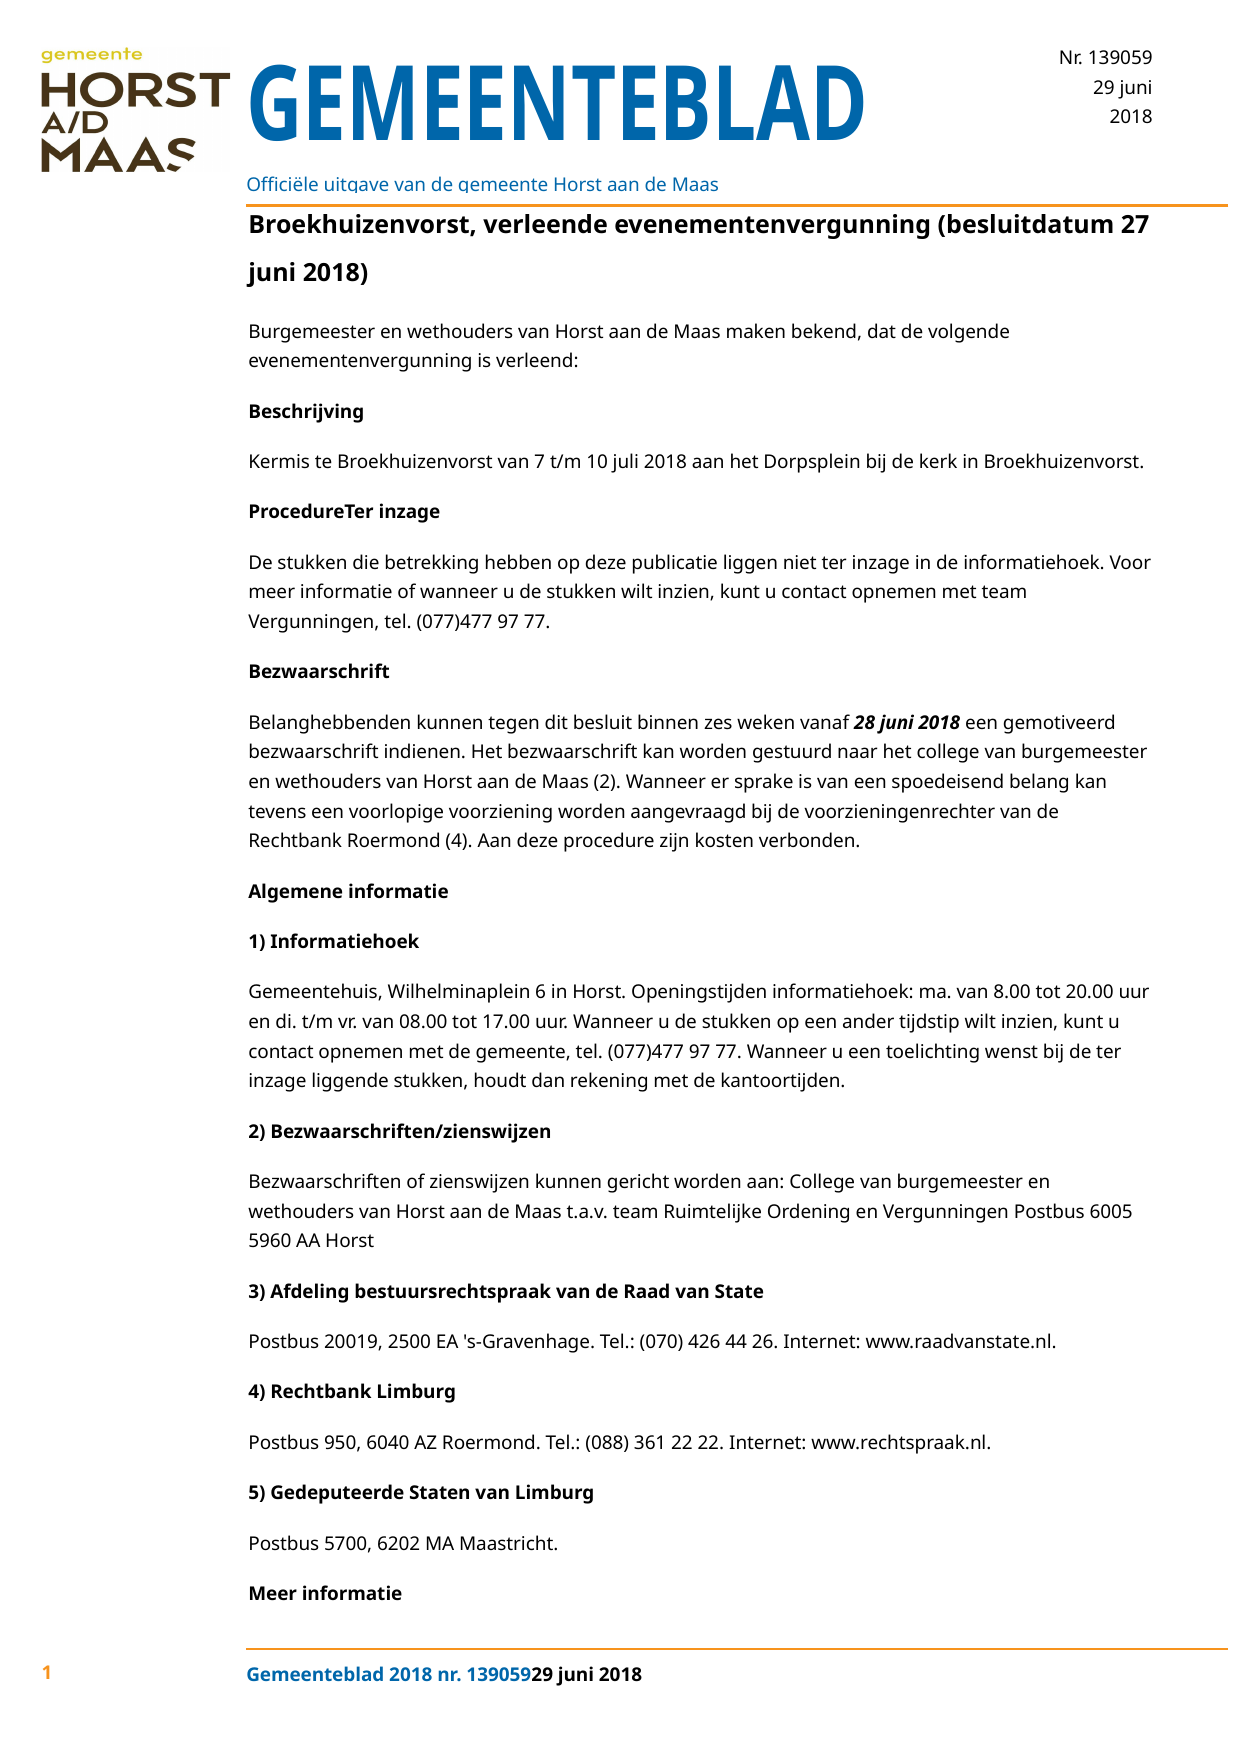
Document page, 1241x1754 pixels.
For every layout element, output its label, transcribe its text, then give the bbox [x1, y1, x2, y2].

text Beschrijving [248, 398, 1152, 424]
text 3) Afdeling bestuursrechtspraak van de Raad van State [248, 1278, 1152, 1304]
text 4) Rechtbank Limburg [248, 1379, 1152, 1404]
text De stukken die betrekking hebben op deze publicatie liggen niet ter inzage in de informatiehoek. Voor meer informatie of wanneer u de stukken wilt inzien, kunt u contact opnemen met team Vergunningen, tel. (077)477 97 77. [248, 549, 1152, 634]
text Belanghebbenden kunnen tegen dit besluit binnen zes weken vanaf 28 juni 2018 een gemotiveerd bezwaarschrift indienen. Het bezwaarschrift kan worden gestuurd naar het college van burgemeester en wethouders van Horst aan de Maas (2). Wanneer er sprake is van een spoedeisend belang kan tevens een voorlopige voorziening worden aangevraagd bij de voorzieningenrechter van de Rechtbank Roermond (4). Aan deze procedure zijn kosten verbonden. [248, 709, 1152, 853]
picture [41, 47, 231, 172]
text 2) Bezwaarschriften/zienswijzen [248, 1118, 1152, 1144]
text Kermis te Broekhuizenvorst van 7 t/m 10 juli 2018 aan het Dorpsplein bij de kerk in Broekhuizenvorst. [248, 448, 1152, 474]
text Postbus 20019, 2500 EA 's-Gravenhage. Tel.: (070) 426 44 26. Internet: www.raadvanstate.nl. [248, 1328, 1152, 1354]
text 1) Informatiehoek [248, 928, 1152, 954]
text Bezwaarschrift [248, 659, 1152, 684]
text Meer informatie [248, 1580, 1152, 1606]
text ProcedureTer inzage [248, 499, 1152, 524]
text Bezwaarschriften of zienswijzen kunnen gericht worden aan: College van burgemeester en wethouders van Horst aan de Maas t.a.v. team Ruimtelijke Ordening en Vergunningen Postbus 6005 5960 AA Horst [248, 1168, 1152, 1253]
text Gemeentehuis, Wilhelminaplein 6 in Horst. Openingstijden informatiehoek: ma. van 8.00 tot 20.00 uur en di. t/m vr. van 08.00 tot 17.00 uur. Wanneer u de stukken op een ander tijdstip wilt inzien, kunt u contact opnemen met de gemeente, tel. (077)477 97 77. Wanneer u een toelichting wenst bij de ter inzage liggende stukken, houdt dan rekening met de kantoortijden. [248, 979, 1152, 1093]
text Postbus 950, 6040 AZ Roermond. Tel.: (088) 361 22 22. Internet: www.rechtspraak.nl. [248, 1429, 1152, 1455]
text Postbus 5700, 6202 MA Maastricht. [248, 1530, 1152, 1556]
text Algemene informatie [248, 878, 1152, 904]
text 5) Gedeputeerde Staten van Limburg [248, 1479, 1152, 1505]
text Broekhuizenvorst, verleende evenementenvergunning (besluitdatum 27 juni 2018) [248, 207, 1152, 288]
text Burgemeester en wethouders van Horst aan de Maas maken bekend, dat de volgende evenementenvergunning is verleend: [248, 318, 1152, 373]
